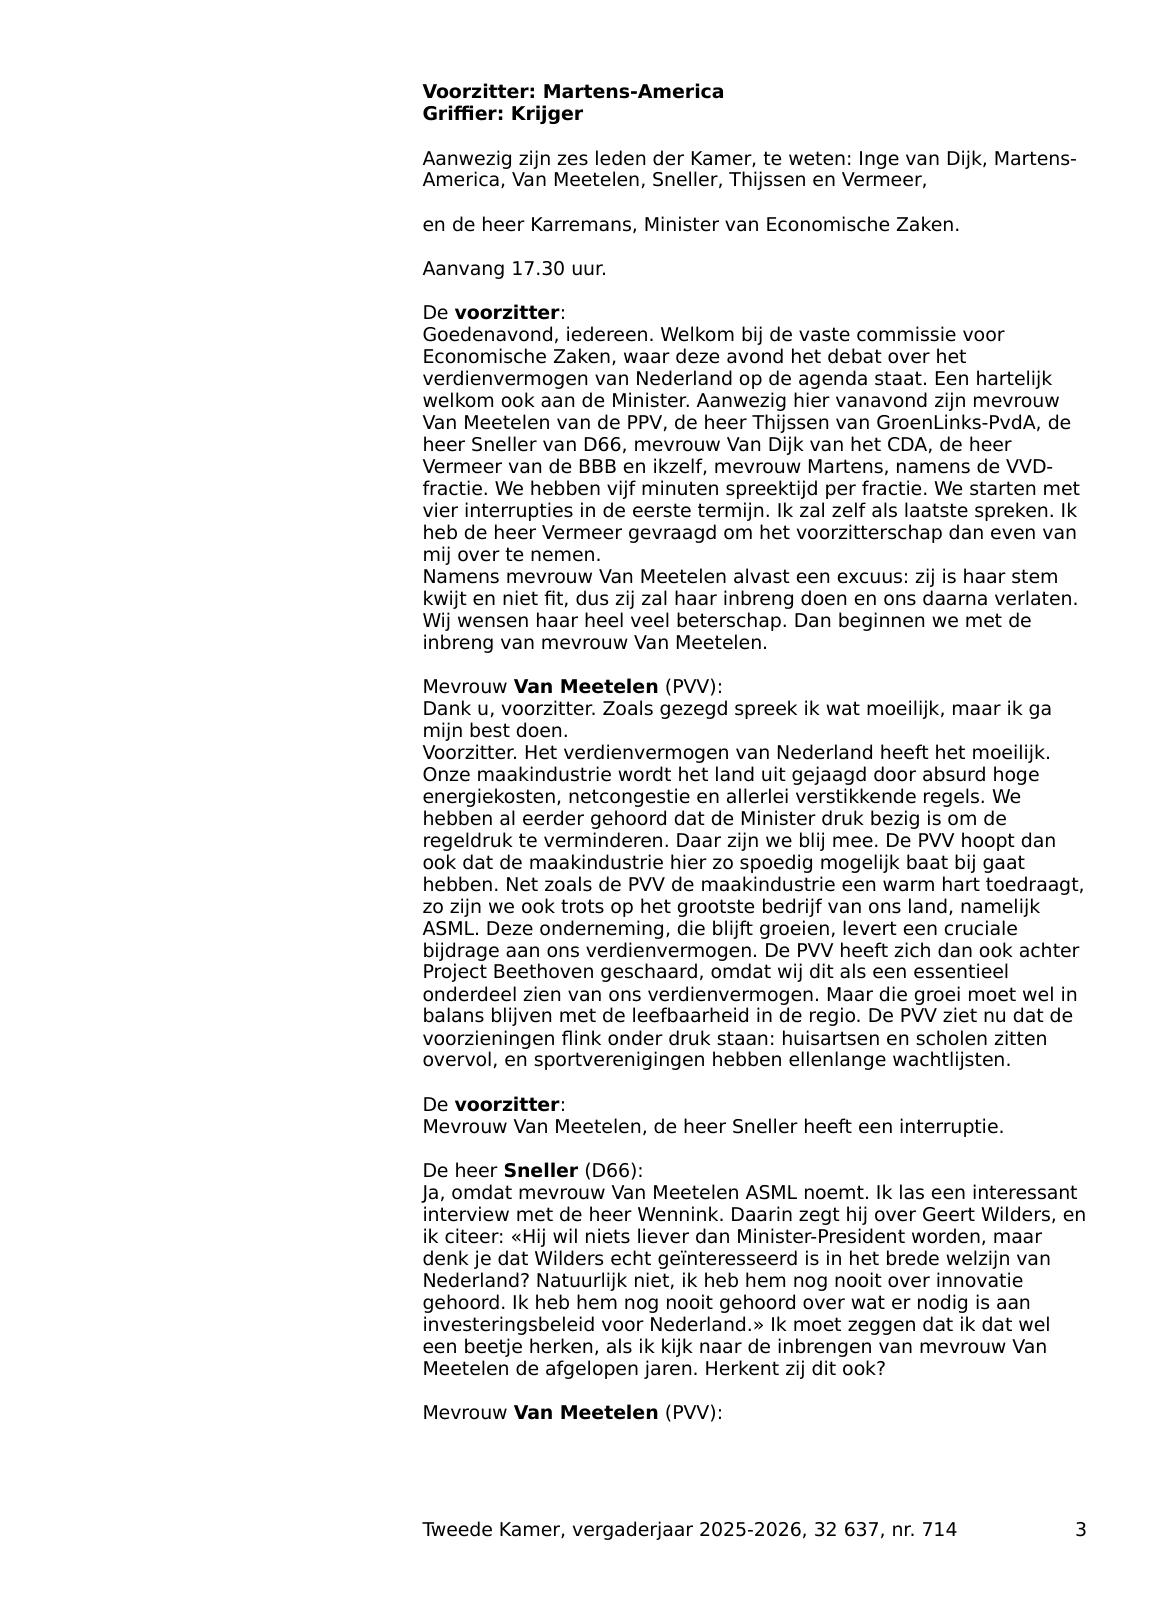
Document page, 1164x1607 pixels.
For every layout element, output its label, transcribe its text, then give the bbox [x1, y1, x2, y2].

text Namens mevrouw Van Meetelen alvast een excuus: zij is haar stem kwijt en niet fit, dus zij zal haar inbreng doen en ons daarna verlaten. Wij wensen haar heel veel beterschap. Dan beginnen we met de inbreng van mevrouw Van Meetelen. [422, 566, 1087, 653]
text Dank u, voorzitter. Zoals gezegd spreek ik wat moeilijk, maar ik ga mijn best doen. [422, 698, 1087, 742]
text Voorzitter. Het verdienvermogen van Nederland heeft het moeilijk. Onze maakindustrie wordt het land uit gejaagd door absurd hoge energiekosten, netcongestie en allerlei verstikkende regels. We hebben al eerder gehoord dat de Minister druk bezig is om de regeldruk te verminderen. Daar zijn we blij mee. De PVV hoopt dan ook dat de maakindustrie hier zo spoedig mogelijk baat bij gaat hebben. Net zoals de PVV de maakindustrie een warm hart toedraagt, zo zijn we ook trots op het grootste bedrijf van ons land, namelijk ASML. Deze onderneming, die blijft groeien, levert een cruciale bijdrage aan ons verdienvermogen. De PVV heeft zich dan ook achter Project Beethoven geschaard, omdat wij dit als een essentieel onderdeel zien van ons verdienvermogen. Maar die groei moet wel in balans blijven met de leefbaarheid in de regio. De PVV ziet nu dat de voorzieningen flink onder druk staan: huisartsen en scholen zitten overvol, en sportverenigingen hebben ellenlange wachtlijsten. [422, 742, 1087, 1071]
text en de heer Karremans, Minister van Economische Zaken. [422, 213, 1087, 236]
text Voorzitter: Martens-America [422, 81, 1087, 103]
text De heer Sneller (D66): [422, 1160, 1087, 1182]
text De voorzitter: [422, 1093, 1087, 1116]
text Aanwezig zijn zes leden der Kamer, te weten: Inge van Dijk, Martens-America, Van Meetelen, Sneller, Thijssen en Vermeer, [422, 147, 1087, 191]
text Ja, omdat mevrouw Van Meetelen ASML noemt. Ik las een interessant interview met de heer Wennink. Daarin zegt hij over Geert Wilders, en ik citeer: «Hij wil niets liever dan Minister-President worden, maar denk je dat Wilders echt geïnteresseerd is in het brede welzijn van Nederland? Natuurlijk niet, ik heb hem nog nooit over innovatie gehoord. Ik heb hem nog nooit gehoord over wat er nodig is aan investeringsbeleid voor Nederland.» Ik moet zeggen dat ik dat wel een beetje herken, als ik kijk naar de inbrengen van mevrouw Van Meetelen de afgelopen jaren. Herkent zij dit ook? [422, 1182, 1087, 1379]
text Goedenavond, iedereen. Welkom bij de vaste commissie voor Economische Zaken, waar deze avond het debat over het verdienvermogen van Nederland op de agenda staat. Een hartelijk welkom ook aan de Minister. Aanwezig hier vanavond zijn mevrouw Van Meetelen van de PPV, de heer Thijssen van GroenLinks-PvdA, de heer Sneller van D66, mevrouw Van Dijk van het CDA, de heer Vermeer van de BBB en ikzelf, mevrouw Martens, namens de VVD-fractie. We hebben vijf minuten spreektijd per fractie. We starten met vier interrupties in de eerste termijn. Ik zal zelf als laatste spreken. Ik heb de heer Vermeer gevraagd om het voorzitterschap dan even van mij over te nemen. [422, 324, 1087, 566]
text Mevrouw Van Meetelen, de heer Sneller heeft een interruptie. [422, 1116, 1087, 1137]
text Aanvang 17.30 uur. [422, 258, 1087, 280]
text Mevrouw Van Meetelen (PVV): [422, 1402, 1087, 1424]
text Mevrouw Van Meetelen (PVV): [422, 676, 1087, 698]
text Griffier: Krijger [422, 103, 1087, 125]
text De voorzitter: [422, 302, 1087, 324]
